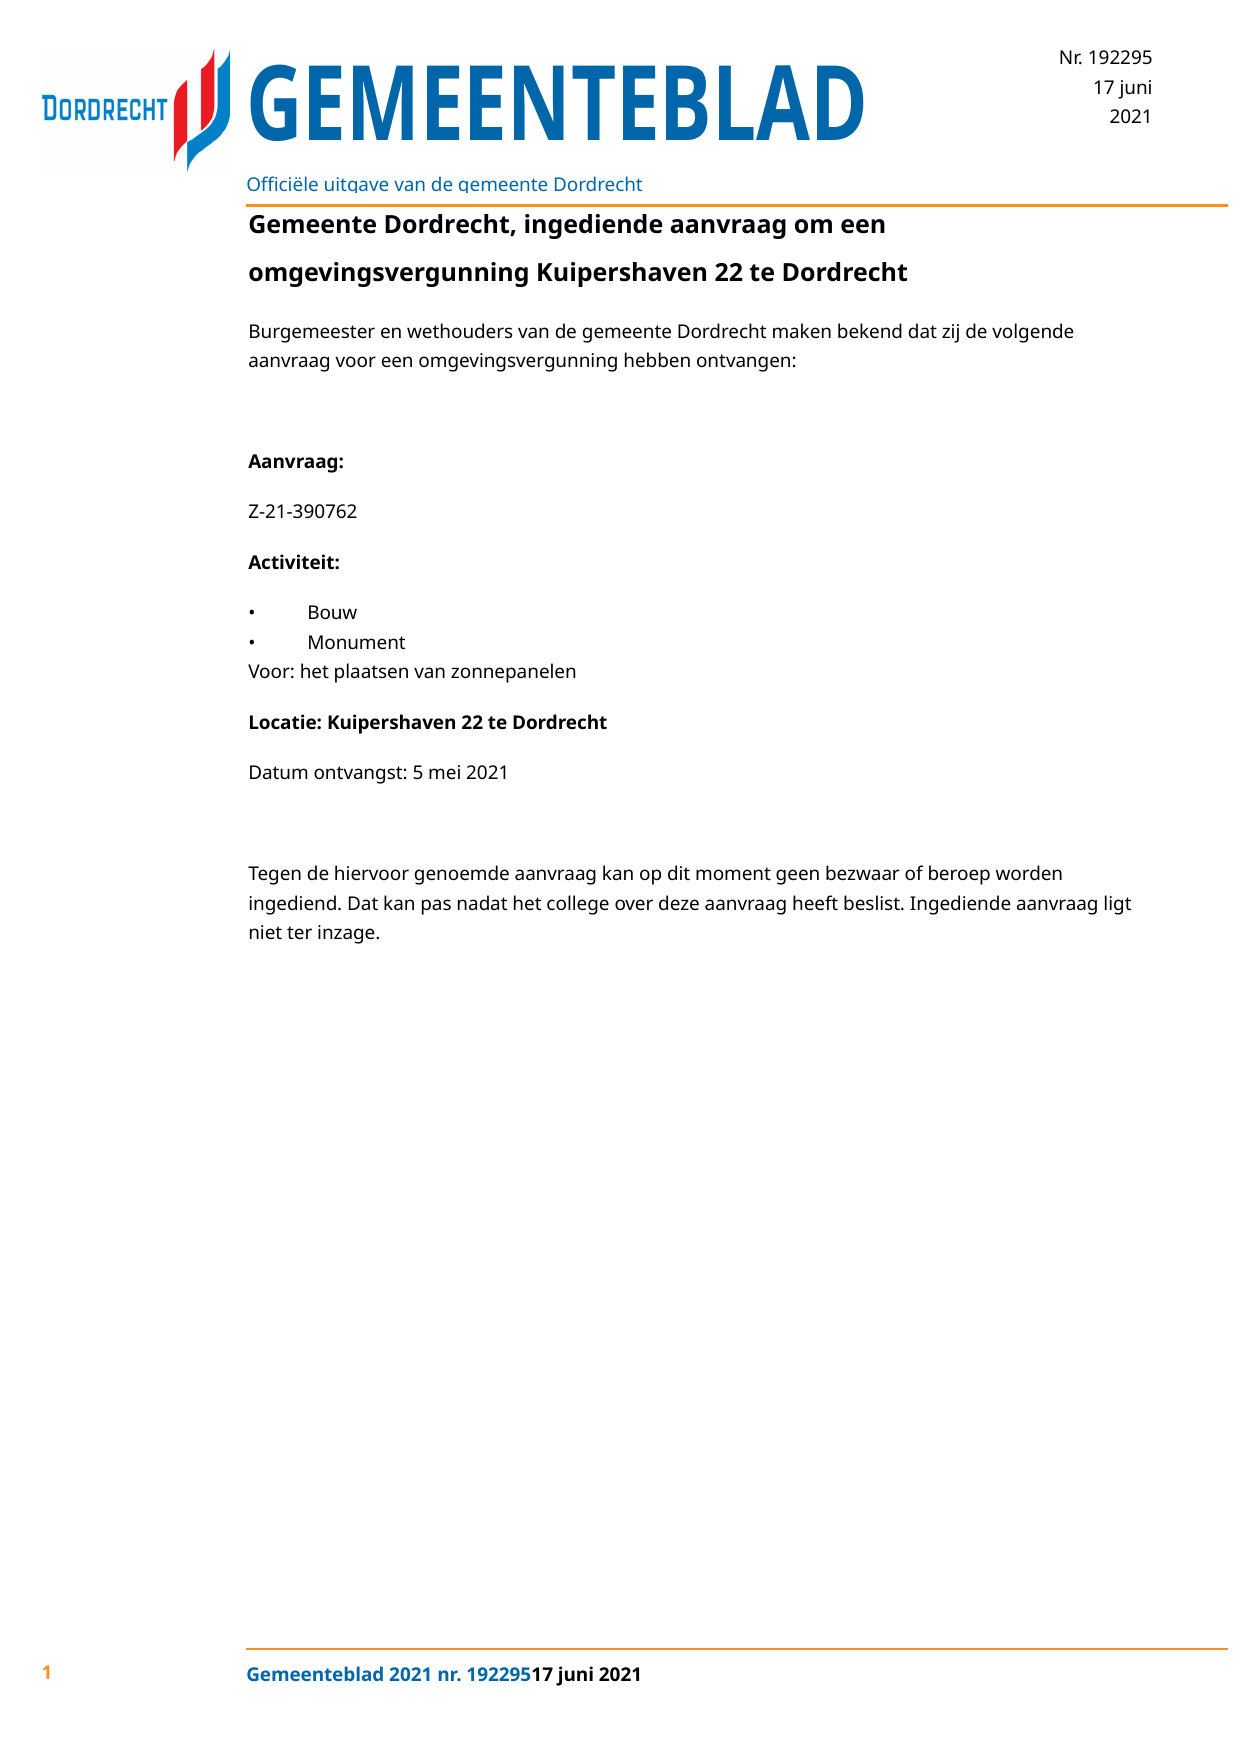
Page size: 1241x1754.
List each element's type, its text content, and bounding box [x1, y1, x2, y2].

list Monument [248, 629, 1152, 655]
text Z-21-390762 [248, 499, 1152, 524]
text Aanvraag: [248, 448, 1152, 474]
text Tegen de hiervoor genoemde aanvraag kan op dit moment geen bezwaar of beroep worden ingediend. Dat kan pas nadat het college over deze aanvraag heeft beslist. Ingediende aanvraag ligt niet ter inzage. [248, 860, 1152, 945]
text Activiteit: [248, 549, 1152, 575]
text Voor: het plaatsen van zonnepanelen [248, 659, 1152, 684]
text Locatie: Kuipershaven 22 te Dordrecht [248, 709, 1152, 735]
text Burgemeester en wethouders van de gemeente Dordrecht maken bekend dat zij de volgende aanvraag voor een omgevingsvergunning hebben ontvangen: [248, 318, 1152, 373]
picture [41, 47, 231, 172]
list Bouw [248, 599, 1152, 625]
text Datum ontvangst: 5 mei 2021 [248, 759, 1152, 785]
text Gemeente Dordrecht, ingediende aanvraag om een omgevingsvergunning Kuipershaven 22 te Dordrecht [248, 207, 1152, 288]
